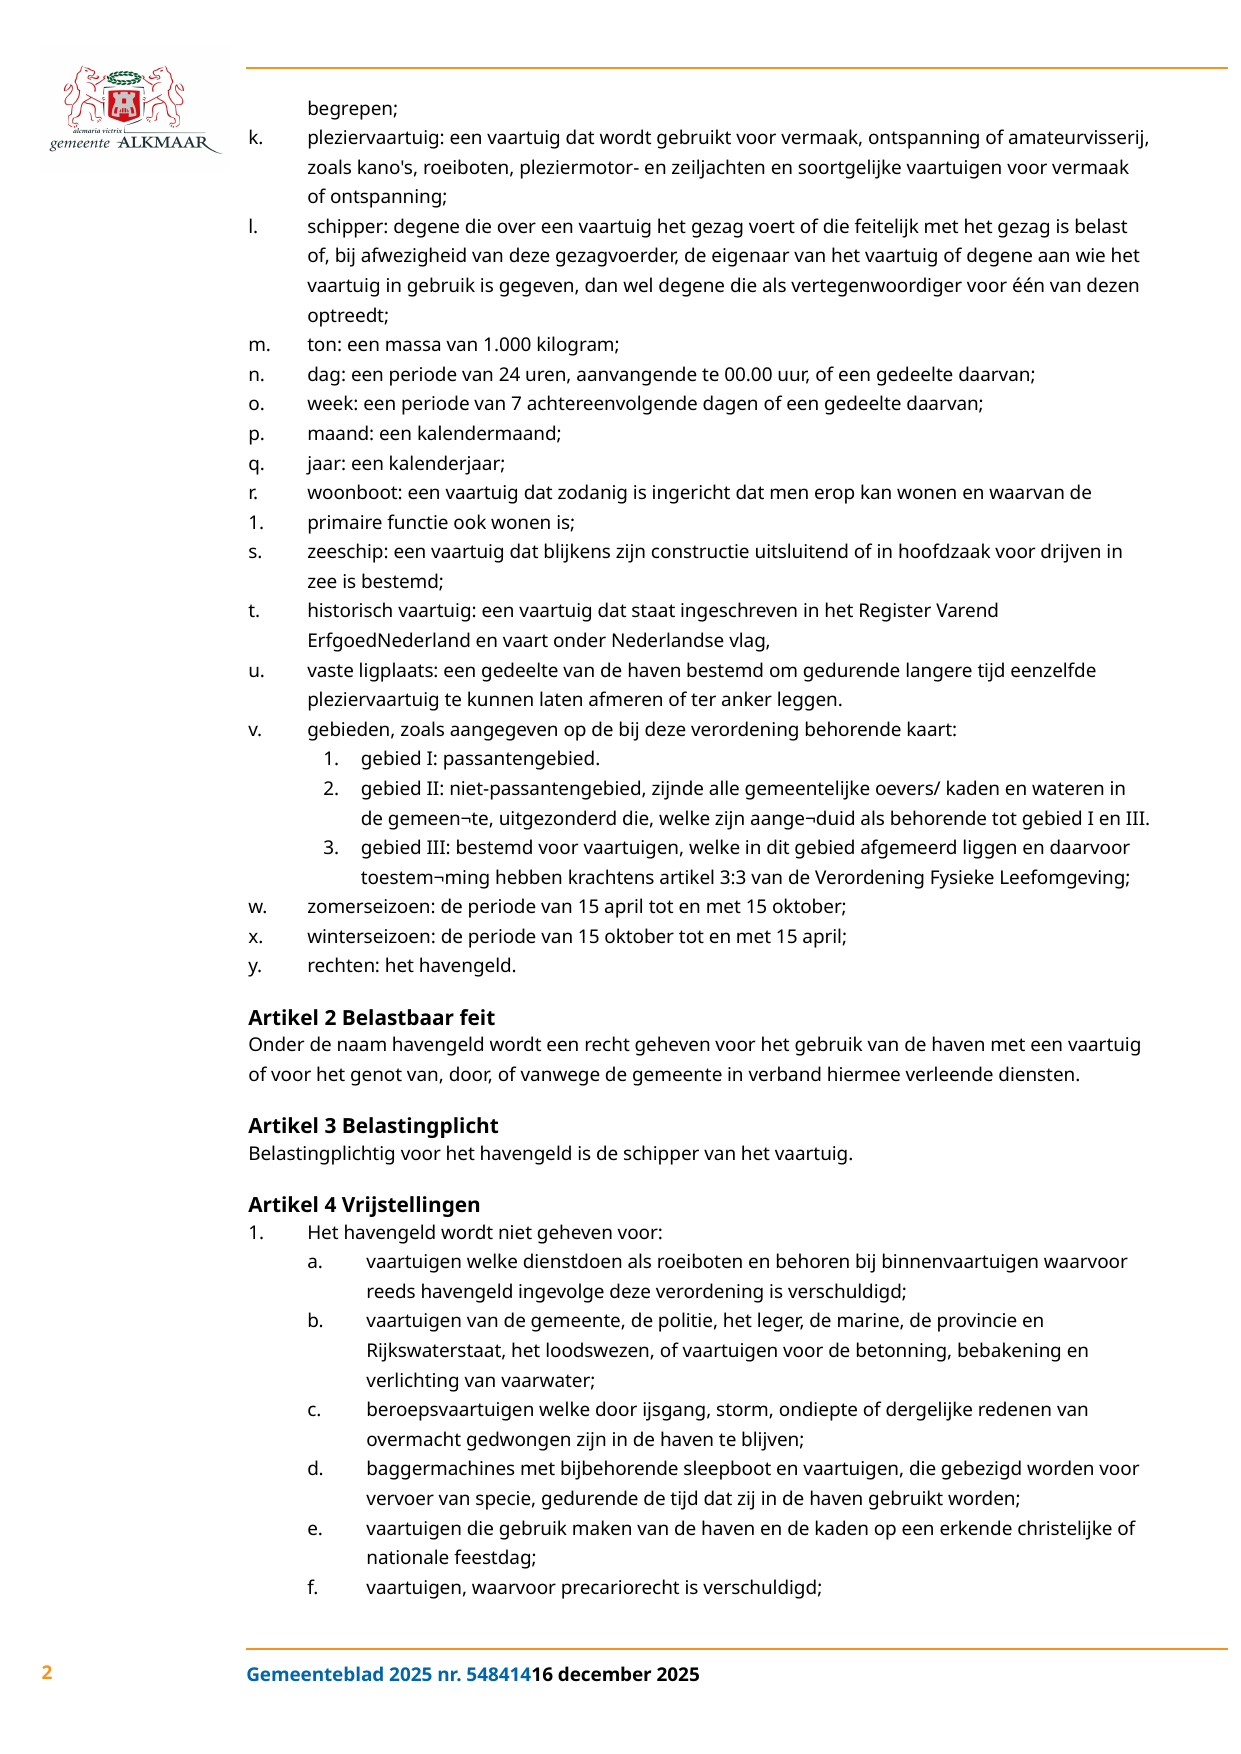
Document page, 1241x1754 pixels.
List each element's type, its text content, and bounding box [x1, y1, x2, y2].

list zeeschip: een vaartuig dat blijkens zijn constructie uitsluitend of in hoofdzaak voor drijven in zee is bestemd; [248, 538, 1152, 594]
list winterseizoen: de periode van 15 oktober tot en met 15 april; [248, 923, 1152, 949]
text Artikel 2 Belastbaar feit [248, 1003, 1152, 1032]
text Artikel 4 Vrijstellingen [248, 1190, 1152, 1219]
list week: een periode van 7 achtereenvolgende dagen of een gedeelte daarvan; [248, 391, 1152, 416]
list pleziervaartuig: een vaartuig dat wordt gebruikt voor vermaak, ontspanning of amateurvisserij, zoals kano's, roeiboten, pleziermotor- en zeiljachten en soortgelijke vaartuigen voor vermaak of ontspanning; [248, 124, 1152, 209]
list zomerseizoen: de periode van 15 april tot en met 15 oktober; [248, 893, 1152, 919]
list dag: een periode van 24 uren, aanvangende te 00.00 uur, of een gedeelte daarvan; [248, 361, 1152, 387]
list gebieden, zoals aangegeven op de bij deze verordening behorende kaart: [248, 716, 1152, 742]
list vaartuigen, waarvoor precariorecht is verschuldigd; [307, 1574, 1152, 1599]
list ton: een massa van 1.000 kilogram; [248, 331, 1152, 357]
list schipper: degene die over een vaartuig het gezag voert of die feitelijk met het gezag is belast of, bij afwezigheid van deze gezagvoerder, de eigenaar van het vaartuig of degene aan wie het vaartuig in gebruik is gegeven, dan wel degene die als vertegenwoordiger voor één van dezen optreedt; [248, 213, 1152, 328]
list maand: een kalendermaand; [248, 420, 1152, 446]
list vaartuigen welke dienstdoen als roeiboten en behoren bij binnenvaartuigen waarvoor reeds havengeld ingevolge deze verordening is verschuldigd; [307, 1248, 1152, 1304]
list gebied II: niet-passantengebied, zijnde alle gemeentelijke oevers/ kaden en wateren in de gemeen¬te, uitgezonderd die, welke zijn aange¬duid als behorende tot gebied I en III. [323, 775, 1152, 831]
list vaartuigen van de gemeente, de politie, het leger, de marine, de provincie en Rijkswaterstaat, het loodswezen, of vaartuigen voor de betonning, bebakening en verlichting van vaarwater; [307, 1308, 1152, 1392]
list gebied I: passantengebied. [323, 746, 1152, 771]
list historisch vaartuig: een vaartuig dat staat ingeschreven in het Register Varend ErfgoedNederland en vaart onder Nederlandse vlag, [248, 598, 1152, 653]
list baggermachines met bijbehorende sleepboot en vaartuigen, die gebezigd worden voor vervoer van specie, gedurende de tijd dat zij in de haven gebruikt worden; [307, 1456, 1152, 1511]
list gebied III: bestemd voor vaartuigen, welke in dit gebied afgemeerd liggen en daarvoor toestem¬ming hebben krachtens artikel 3:3 van de Verordening Fysieke Leefomgeving; [323, 834, 1152, 890]
text Onder de naam havengeld wordt een recht geheven voor het gebruik van de haven met een vaartuig of voor het genot van, door, of vanwege de gemeente in verband hiermee verleende diensten. [248, 1032, 1152, 1087]
list beroepsvaartuigen welke door ijsgang, storm, ondiepte of dergelijke redenen van overmacht gedwongen zijn in de haven te blijven; [307, 1396, 1152, 1452]
list woonboot: een vaartuig dat zodanig is ingericht dat men erop kan wonen en waarvan de [248, 479, 1152, 505]
list Het havengeld wordt niet geheven voor: [248, 1219, 1152, 1244]
picture [41, 47, 231, 172]
list vaartuigen die gebruik maken van de haven en de kaden op een erkende christelijke of nationale feestdag; [307, 1515, 1152, 1570]
text Belastingplichtig voor het havengeld is de schipper van het vaartuig. [248, 1140, 1152, 1166]
list vaste ligplaats: een gedeelte van de haven bestemd om gedurende langere tijd eenzelfde pleziervaartuig te kunnen laten afmeren of ter anker leggen. [248, 657, 1152, 712]
text Artikel 3 Belastingplicht [248, 1112, 1152, 1140]
list begrepen; [248, 95, 1152, 121]
list jaar: een kalenderjaar; [248, 450, 1152, 476]
list primaire functie ook wonen is; [248, 509, 1152, 535]
list rechten: het havengeld. [248, 953, 1152, 978]
